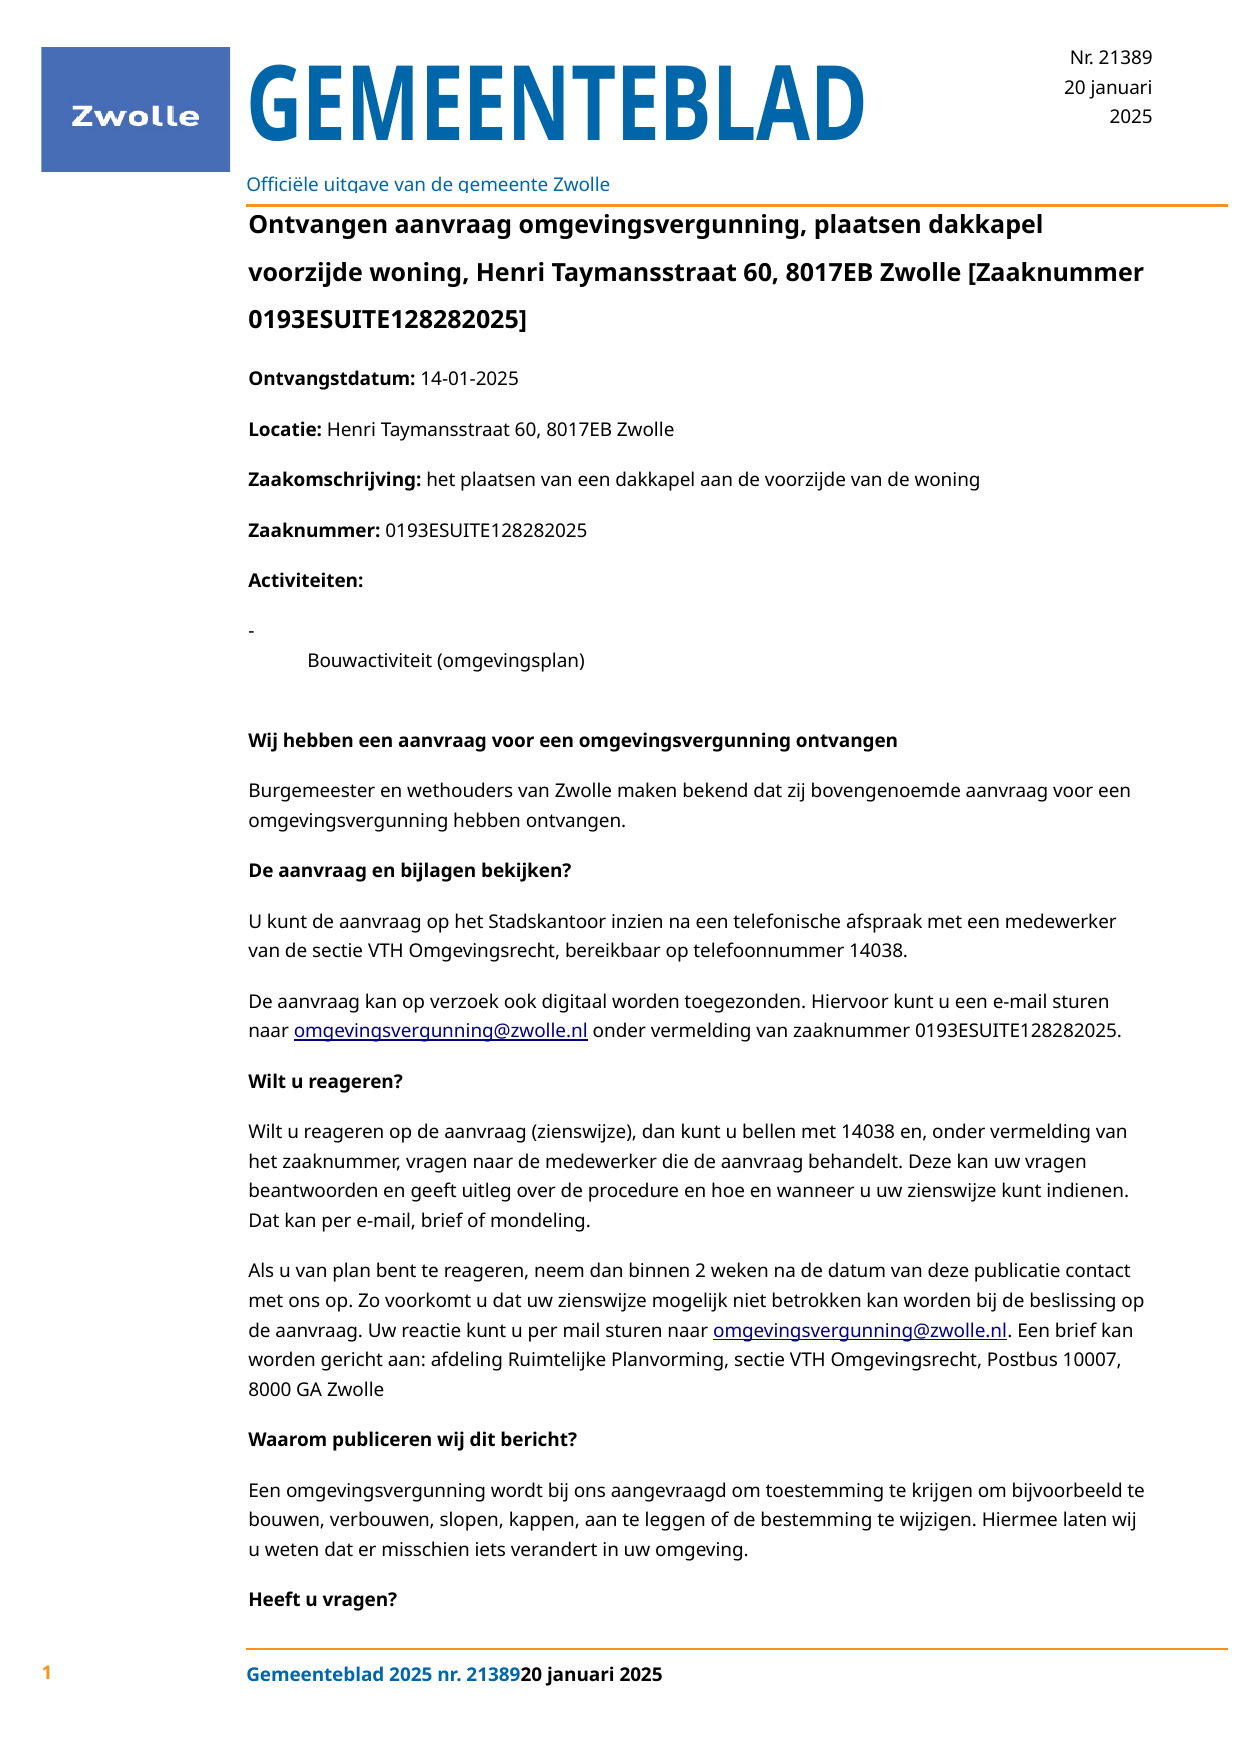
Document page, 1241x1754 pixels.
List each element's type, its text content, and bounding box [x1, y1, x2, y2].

text Zaakomschrijving: het plaatsen van een dakkapel aan de voorzijde van de woning [248, 466, 1152, 492]
text Een omgevingsvergunning wordt bij ons aangevraagd om toestemming te krijgen om bijvoorbeeld te bouwen, verbouwen, slopen, kappen, aan te leggen of de bestemming te wijzigen. Hiermee laten wij u weten dat er misschien iets verandert in uw omgeving. [248, 1477, 1152, 1562]
text Activiteiten: [248, 567, 1152, 593]
text De aanvraag en bijlagen bekijken? [248, 858, 1152, 883]
text Ontvangen aanvraag omgevingsvergunning, plaatsen dakkapel voorzijde woning, Henri Taymansstraat 60, 8017EB Zwolle [Zaaknummer 0193ESUITE128282025] [248, 207, 1152, 336]
text De aanvraag kan op verzoek ook digitaal worden toegezonden. Hiervoor kunt u een e-mail sturen naar omgevingsvergunning@zwolle.nl onder vermelding van zaaknummer 0193ESUITE128282025. [248, 988, 1152, 1043]
text Als u van plan bent te reageren, neem dan binnen 2 weken na de datum van deze publicatie contact met ons op. Zo voorkomt u dat uw zienswijze mogelijk niet betrokken kan worden bij de beslissing op de aanvraag. Uw reactie kunt u per mail sturen naar omgevingsvergunning@zwolle.nl. Een brief kan worden gericht aan: afdeling Ruimtelijke Planvorming, sectie VTH Omgevingsrecht, Postbus 10007, 8000 GA Zwolle [248, 1258, 1152, 1402]
list Bouwactiviteit (omgevingsplan) [248, 647, 1152, 673]
text U kunt de aanvraag op het Stadskantoor inzien na een telefonische afspraak met een medewerker van de sectie VTH Omgevingsrecht, bereikbaar op telefoonnummer 14038. [248, 908, 1152, 963]
text Heeft u vragen? [248, 1586, 1152, 1612]
text Wij hebben een aanvraag voor een omgevingsvergunning ontvangen [248, 727, 1152, 753]
text Zaaknummer: 0193ESUITE128282025 [248, 517, 1152, 542]
text Ontvangstdatum: 14-01-2025 [248, 366, 1152, 391]
text Wilt u reageren op de aanvraag (zienswijze), dan kunt u bellen met 14038 en, onder vermelding van het zaaknummer, vragen naar de medewerker die de aanvraag behandelt. Deze kan uw vragen beantwoorden en geeft uitleg over de procedure en hoe en wanneer u uw zienswijze kunt indienen. Dat kan per e-mail, brief of mondeling. [248, 1118, 1152, 1233]
text Wilt u reageren? [248, 1068, 1152, 1094]
text Burgemeester en wethouders van Zwolle maken bekend dat zij bovengenoemde aanvraag voor een omgevingsvergunning hebben ontvangen. [248, 778, 1152, 833]
text Waarom publiceren wij dit bericht? [248, 1426, 1152, 1452]
picture [41, 47, 231, 172]
text Locatie: Henri Taymansstraat 60, 8017EB Zwolle [248, 416, 1152, 442]
